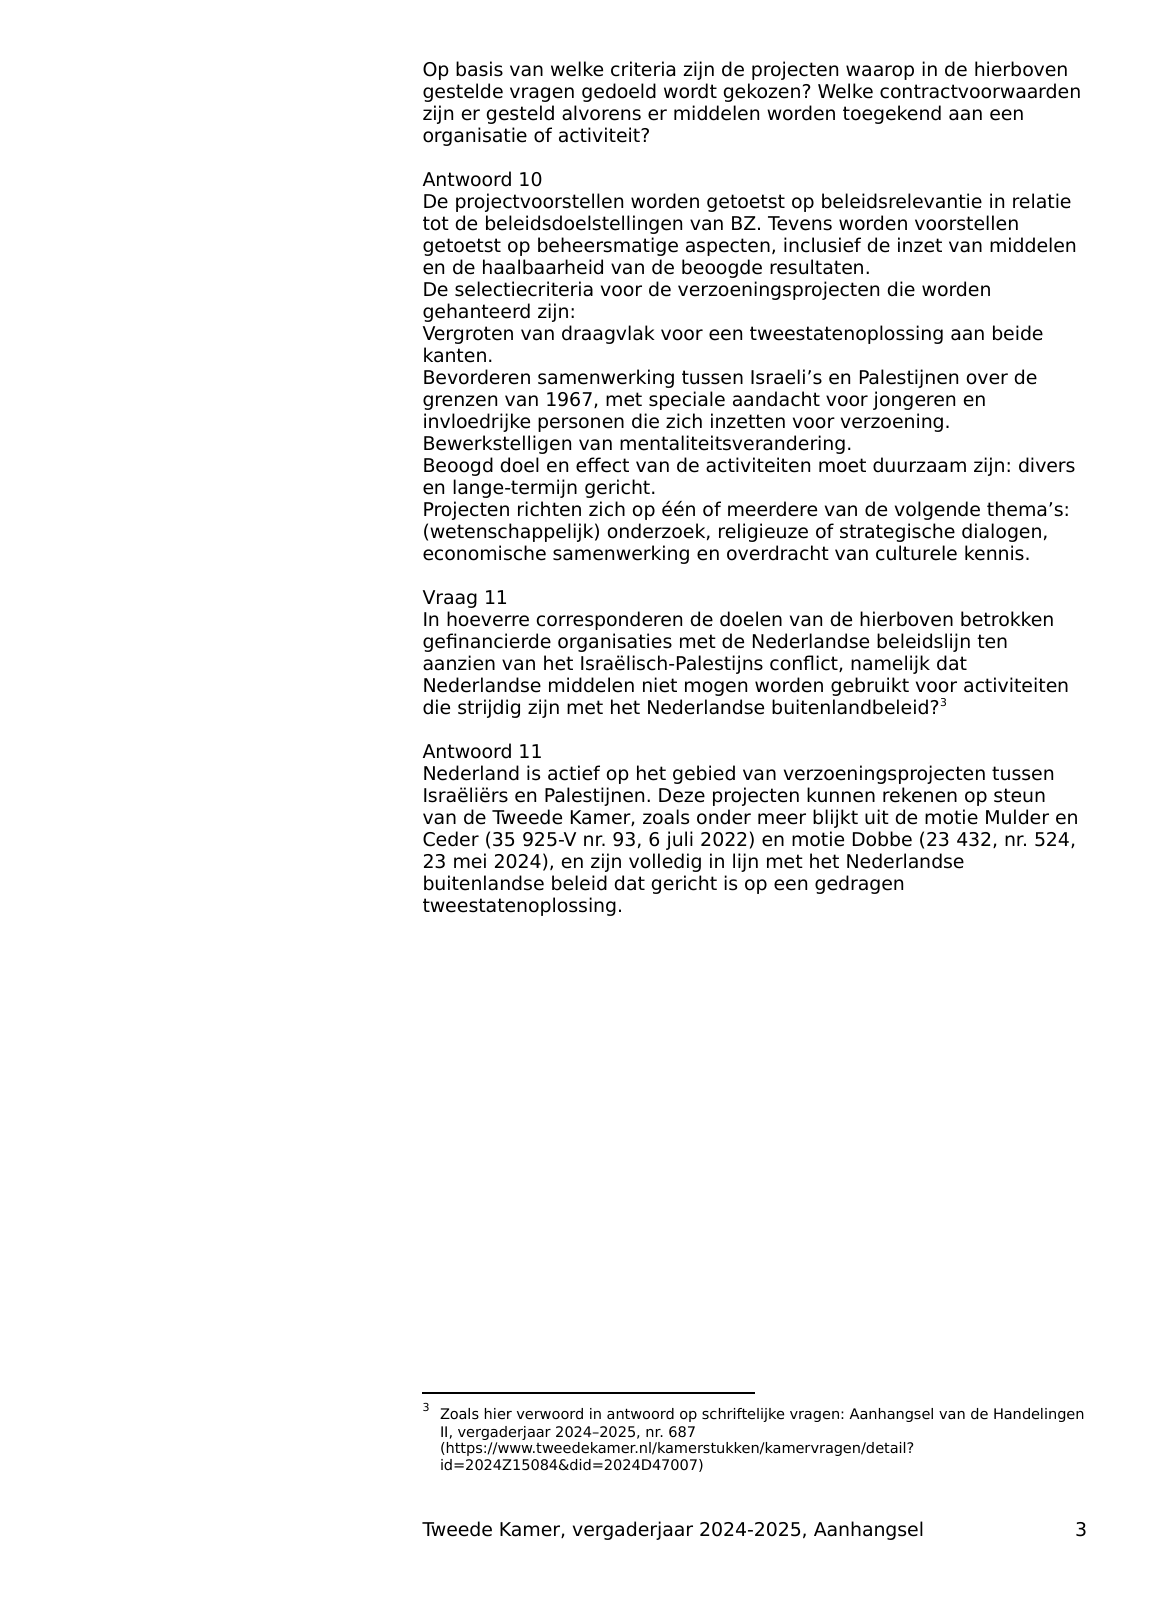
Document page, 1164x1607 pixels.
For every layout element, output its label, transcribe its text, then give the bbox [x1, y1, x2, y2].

text Bewerkstelligen van mentaliteitsverandering. [422, 433, 1087, 455]
text Zoals hier verwoord in antwoord op schriftelijke vragen: Aanhangsel van de Handelingen II, vergaderjaar 2024–2025, nr. 687 (https://www.tweedekamer.nl/kamerstukken/kamervragen/detail?id=2024Z15084&did=2024D47007) [422, 1402, 1087, 1474]
text De selectiecriteria voor de verzoeningsprojecten die worden gehanteerd zijn: [422, 279, 1087, 323]
text Vraag 11 [422, 587, 1087, 609]
text Antwoord 10 [422, 169, 1087, 191]
text Nederland is actief op het gebied van verzoeningsprojecten tussen Israëliërs en Palestijnen. Deze projecten kunnen rekenen op steun van de Tweede Kamer, zoals onder meer blijkt uit de motie Mulder en Ceder (35 925-V nr. 93, 6 juli 2022) en motie Dobbe (23 432, nr. 524, 23 mei 2024), en zijn volledig in lijn met het Nederlandse buitenlandse beleid dat gericht is op een gedragen tweestatenoplossing. [422, 763, 1087, 917]
text Beoogd doel en effect van de activiteiten moet duurzaam zijn: divers en lange-termijn gericht. [422, 455, 1087, 499]
text Antwoord 11 [422, 741, 1087, 763]
text Projecten richten zich op één of meerdere van de volgende thema’s: (wetenschappelijk) onderzoek, religieuze of strategische dialogen, economische samenwerking en overdracht van culturele kennis. [422, 499, 1087, 565]
text Op basis van welke criteria zijn de projecten waarop in de hierboven gestelde vragen gedoeld wordt gekozen? Welke contractvoorwaarden zijn er gesteld alvorens er middelen worden toegekend aan een organisatie of activiteit? [422, 59, 1087, 147]
text De projectvoorstellen worden getoetst op beleidsrelevantie in relatie tot de beleidsdoelstellingen van BZ. Tevens worden voorstellen getoetst op beheersmatige aspecten, inclusief de inzet van middelen en de haalbaarheid van de beoogde resultaten. [422, 191, 1087, 279]
text In hoeverre corresponderen de doelen van de hierboven betrokken gefinancierde organisaties met de Nederlandse beleidslijn ten aanzien van het Israëlisch-Palestijns conflict, namelijk dat Nederlandse middelen niet mogen worden gebruikt voor activiteiten die strijdig zijn met het Nederlandse buitenlandbeleid? [422, 609, 1087, 719]
text Bevorderen samenwerking tussen Israeli’s en Palestijnen over de grenzen van 1967, met speciale aandacht voor jongeren en invloedrijke personen die zich inzetten voor verzoening. [422, 367, 1087, 433]
text Vergroten van draagvlak voor een tweestatenoplossing aan beide kanten. [422, 323, 1087, 367]
